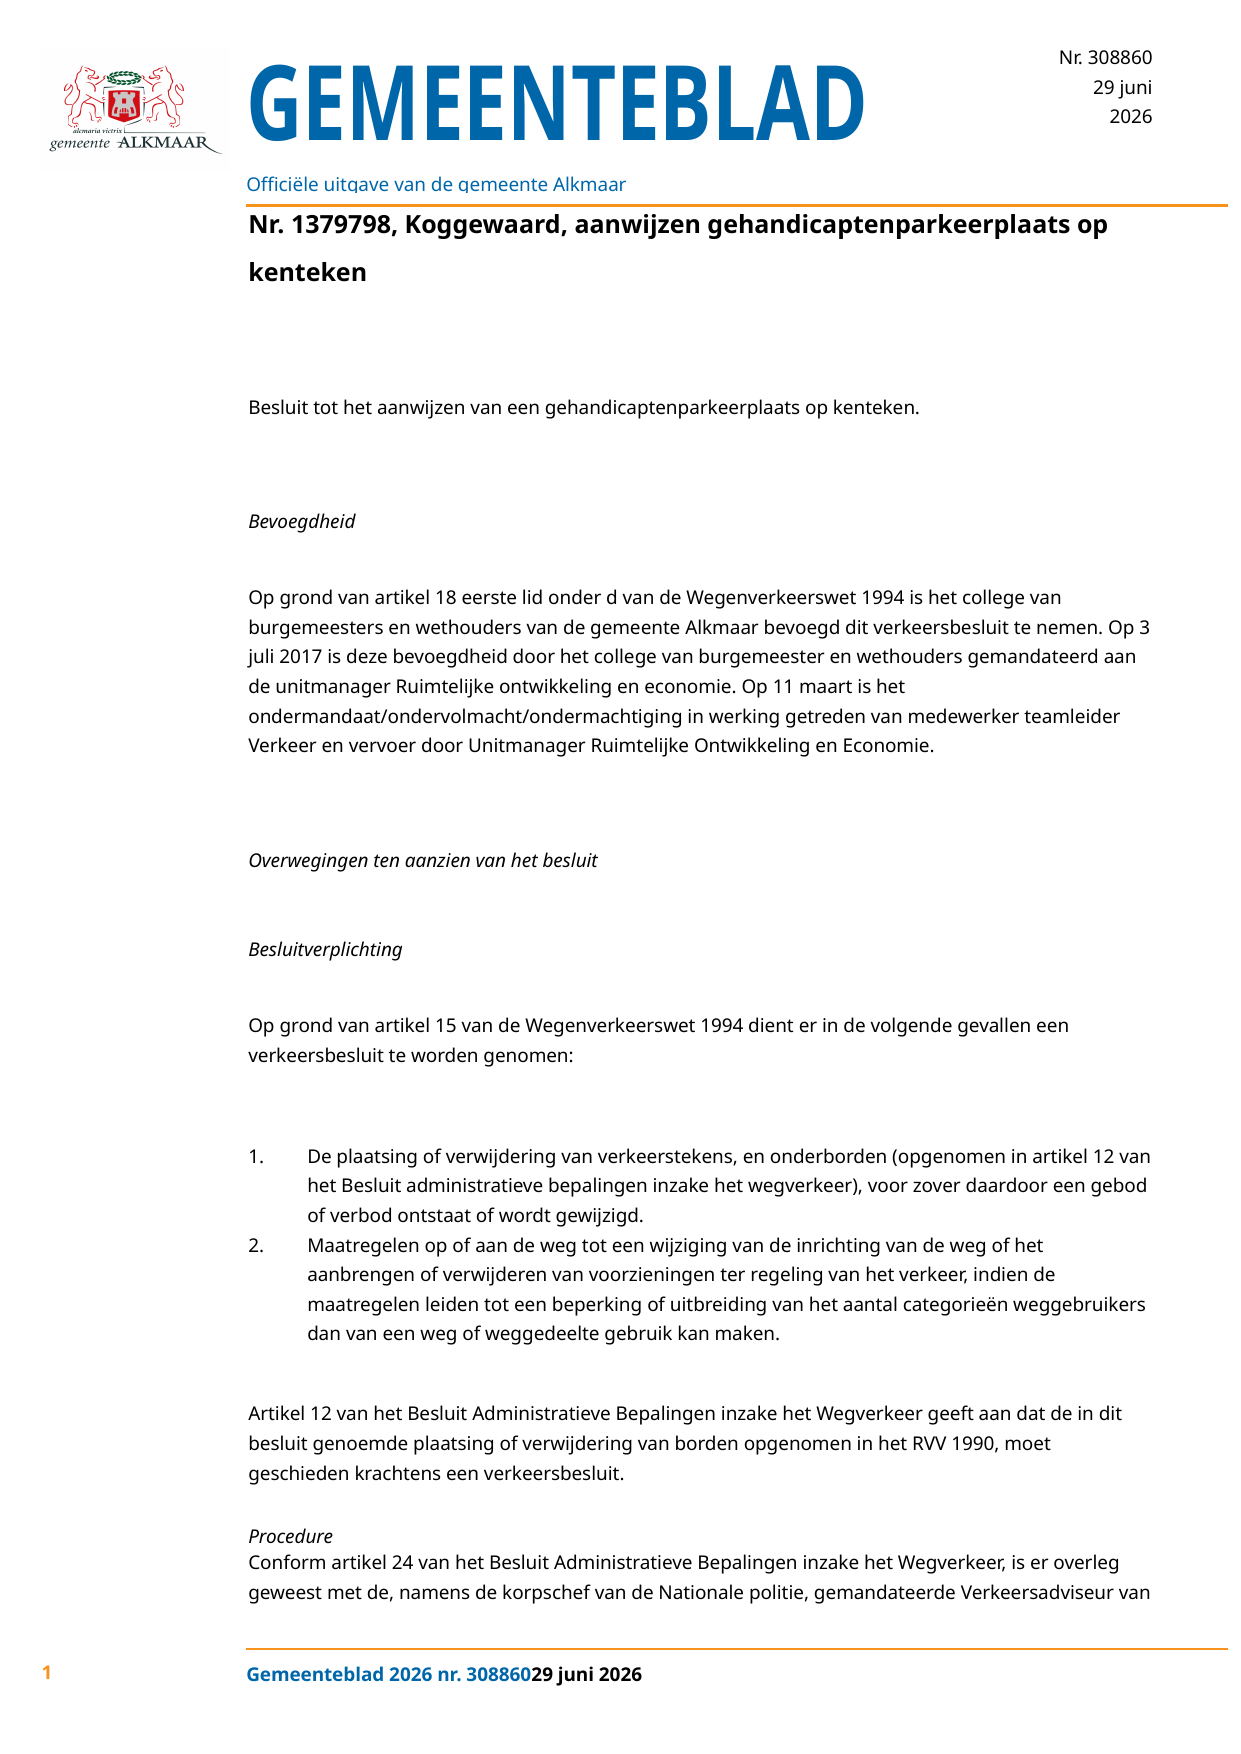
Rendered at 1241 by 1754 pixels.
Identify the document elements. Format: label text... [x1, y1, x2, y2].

text Op grond van artikel 18 eerste lid onder d van de Wegenverkeerswet 1994 is het college van burgemeesters en wethouders van de gemeente Alkmaar bevoegd dit verkeersbesluit te nemen. Op 3 juli 2017 is deze bevoegdheid door het college van burgemeester en wethouders gemandateerd aan de unitmanager Ruimtelijke ontwikkeling en economie. Op 11 maart is het ondermandaat/ondervolmacht/ondermachtiging in werking getreden van medewerker teamleider Verkeer en vervoer door Unitmanager Ruimtelijke Ontwikkeling en Economie. [248, 584, 1152, 758]
text Artikel 12 van het Besluit Administratieve Bepalingen inzake het Wegverkeer geeft aan dat de in dit besluit genoemde plaatsing of verwijdering van borden opgenomen in het RVV 1990, moet geschieden krachtens een verkeersbesluit. [248, 1401, 1152, 1486]
list De plaatsing of verwijdering van verkeerstekens, en onderborden (opgenomen in artikel 12 van het Besluit administratieve bepalingen inzake het wegverkeer), voor zover daardoor een gebod of verbod ontstaat of wordt gewijzigd. [248, 1143, 1152, 1228]
list Maatregelen op of aan de weg tot een wijziging van de inrichting van de weg of het aanbrengen of verwijderen van voorzieningen ter regeling van het verkeer, indien de maatregelen leiden tot een beperking of uitbreiding van het aantal categorieën weggebruikers dan van een weg of weggedeelte gebruik kan maken. [248, 1232, 1152, 1346]
text Overwegingen ten aanzien van het besluit [248, 847, 1152, 873]
text Conform artikel 24 van het Besluit Administratieve Bepalingen inzake het Wegverkeer, is er overleg geweest met de, namens de korpschef van de Nationale politie, gemandateerde Verkeersadviseur van [248, 1549, 1152, 1605]
text Bevoegdheid [248, 508, 1152, 534]
text Procedure [248, 1524, 1152, 1549]
text Nr. 1379798, Koggewaard, aanwijzen gehandicaptenparkeerplaats op kenteken [248, 207, 1152, 288]
text Besluit tot het aanwijzen van een gehandicaptenparkeerplaats op kenteken. [248, 394, 1152, 420]
picture [41, 47, 231, 172]
text Op grond van artikel 15 van de Wegenverkeerswet 1994 dient er in de volgende gevallen een verkeersbesluit te worden genomen: [248, 1013, 1152, 1068]
text Besluitverplichting [248, 937, 1152, 962]
